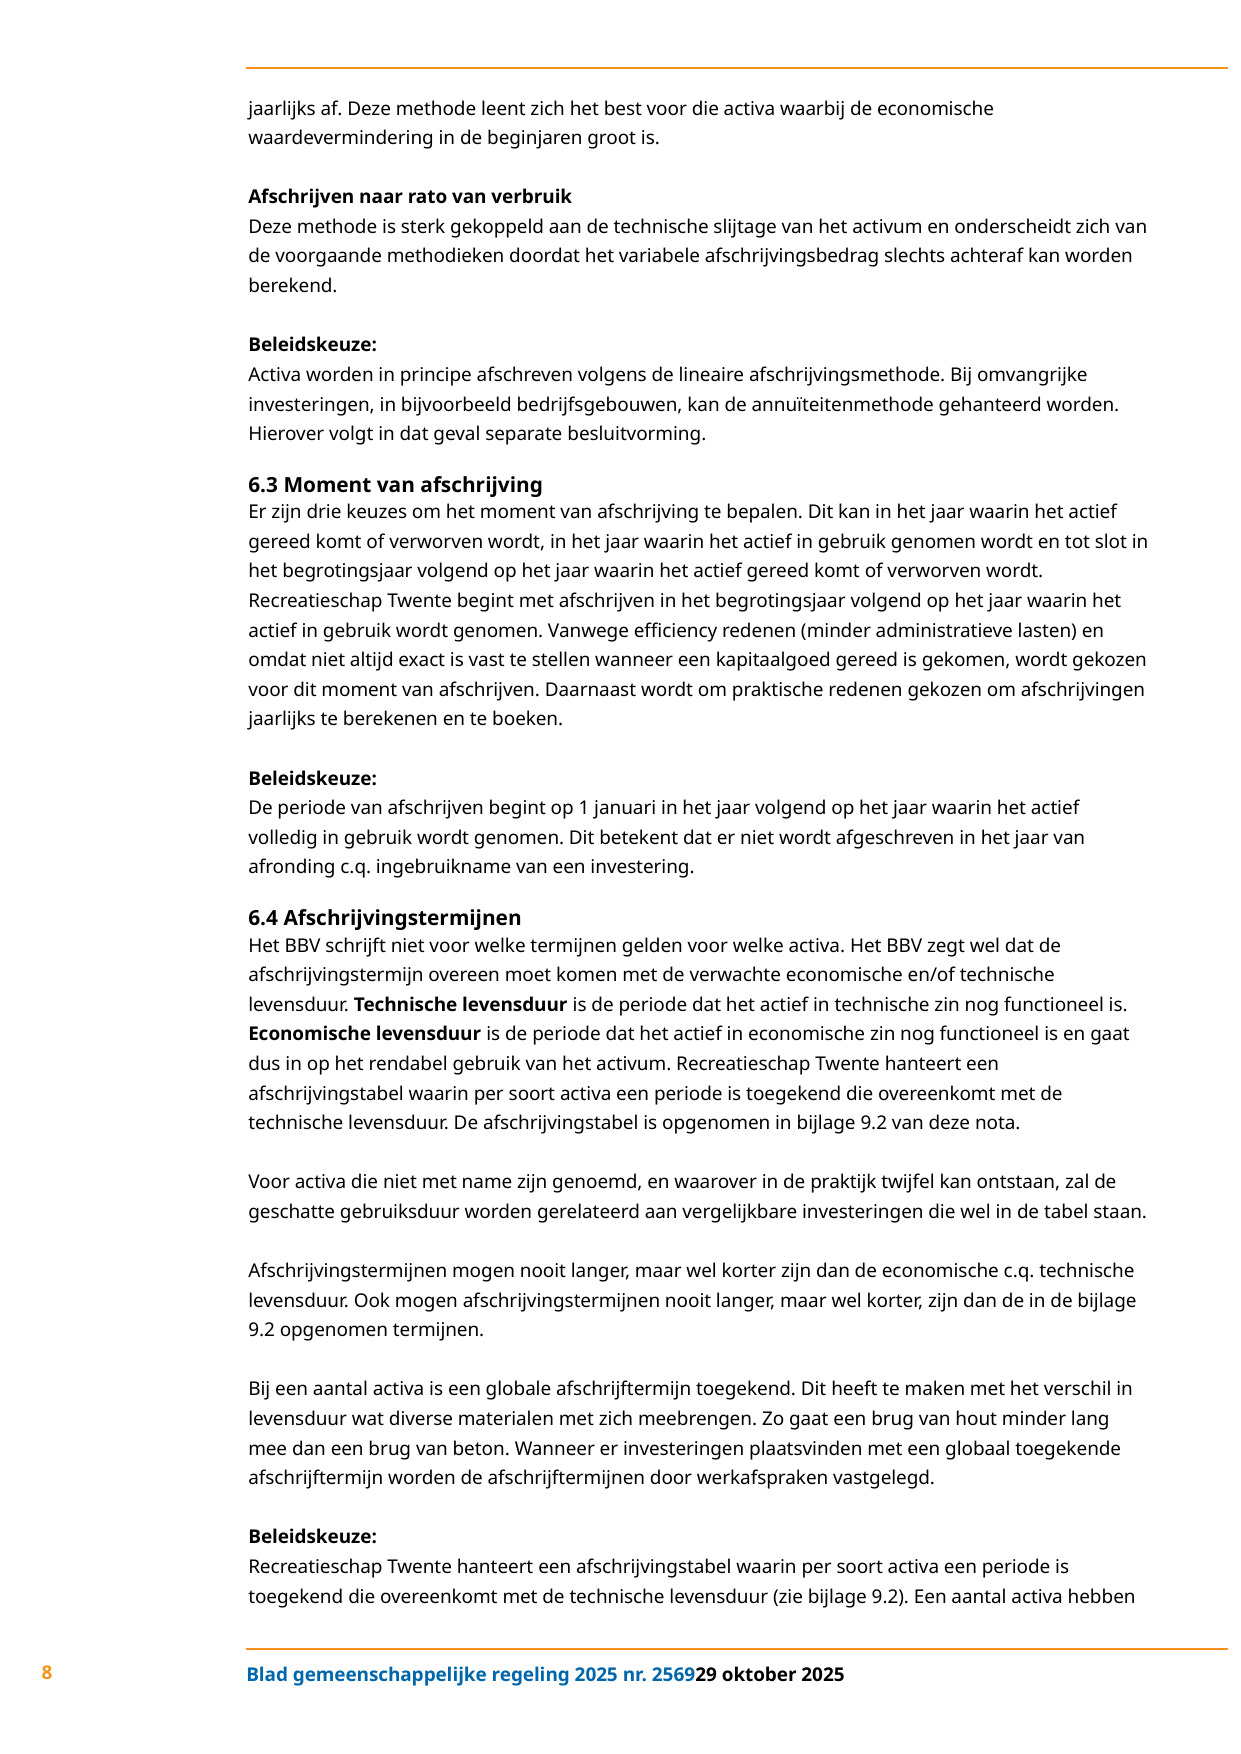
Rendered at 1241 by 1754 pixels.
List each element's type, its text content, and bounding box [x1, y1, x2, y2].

text Bij een aantal activa is een globale afschrijftermijn toegekend. Dit heeft te maken met het verschil in levensduur wat diverse materialen met zich meebrengen. Zo gaat een brug van hout minder lang mee dan een brug van beton. Wanneer er investeringen plaatsvinden met een globaal toegekende afschrijftermijn worden de afschrijftermijnen door werkafspraken vastgelegd. [248, 1376, 1152, 1490]
table_header Beleidskeuze: De periode van afschrijven begint op 1 januari in het jaar volgend op het jaar waarin het actief volledig in gebruik wordt genomen. Dit betekent dat er niet wordt afgeschreven in het jaar van afronding c.q. ingebruikname van een investering. [248, 765, 1152, 879]
text jaarlijks af. Deze methode leent zich het best voor die activa waarbij de economische waardevermindering in de beginjaren groot is. [248, 95, 1152, 150]
table_header Beleidskeuze: Recreatieschap Twente hanteert een afschrijvingstabel waarin per soort activa een periode is toegekend die overeenkomt met de technische levensduur (zie bijlage 9.2). Een aantal activa hebben [248, 1524, 1152, 1608]
table_header Beleidskeuze: Activa worden in principe afschreven volgens de lineaire afschrijvingsmethode. Bij omvangrijke investeringen, in bijvoorbeeld bedrijfsgebouwen, kan de annuïteitenmethode gehanteerd worden. Hierover volgt in dat geval separate besluitvorming. [248, 332, 1152, 446]
picture [41, 47, 231, 172]
text Afschrijvingstermijnen mogen nooit langer, maar wel korter zijn dan de economische c.q. technische levensduur. Ook mogen afschrijvingstermijnen nooit langer, maar wel korter, zijn dan de in de bijlage 9.2 opgenomen termijnen. [248, 1257, 1152, 1342]
text 6.3 Moment van afschrijving [248, 470, 1152, 498]
text Afschrijven naar rato van verbruik [248, 183, 1152, 209]
text Er zijn drie keuzes om het moment van afschrijving te bepalen. Dit kan in het jaar waarin het actief gereed komt of verworven wordt, in het jaar waarin het actief in gebruik genomen wordt en tot slot in het begrotingsjaar volgend op het jaar waarin het actief gereed komt of verworven wordt. Recreatieschap Twente begint met afschrijven in het begrotingsjaar volgend op het jaar waarin het actief in gebruik wordt genomen. Vanwege efficiency redenen (minder administratieve lasten) en omdat niet altijd exact is vast te stellen wanneer een kapitaalgoed gereed is gekomen, wordt gekozen voor dit moment van afschrijven. Daarnaast wordt om praktische redenen gekozen om afschrijvingen jaarlijks te berekenen en te boeken. [248, 498, 1152, 731]
text Voor activa die niet met name zijn genoemd, en waarover in de praktijk twijfel kan ontstaan, zal de geschatte gebruiksduur worden gerelateerd aan vergelijkbare investeringen die wel in de tabel staan. [248, 1168, 1152, 1224]
text Het BBV schrijft niet voor welke termijnen gelden voor welke activa. Het BBV zegt wel dat de afschrijvingstermijn overeen moet komen met de verwachte economische en/of technische levensduur. Technische levensduur is de periode dat het actief in technische zin nog functioneel is. Economische levensduur is de periode dat het actief in economische zin nog functioneel is en gaat dus in op het rendabel gebruik van het activum. Recreatieschap Twente hanteert een afschrijvingstabel waarin per soort activa een periode is toegekend die overeenkomt met de technische levensduur. De afschrijvingstabel is opgenomen in bijlage 9.2 van deze nota. [248, 932, 1152, 1135]
text 6.4 Afschrijvingstermijnen [248, 903, 1152, 932]
text Deze methode is sterk gekoppeld aan de technische slijtage van het activum en onderscheidt zich van de voorgaande methodieken doordat het variabele afschrijvingsbedrag slechts achteraf kan worden berekend. [248, 213, 1152, 298]
